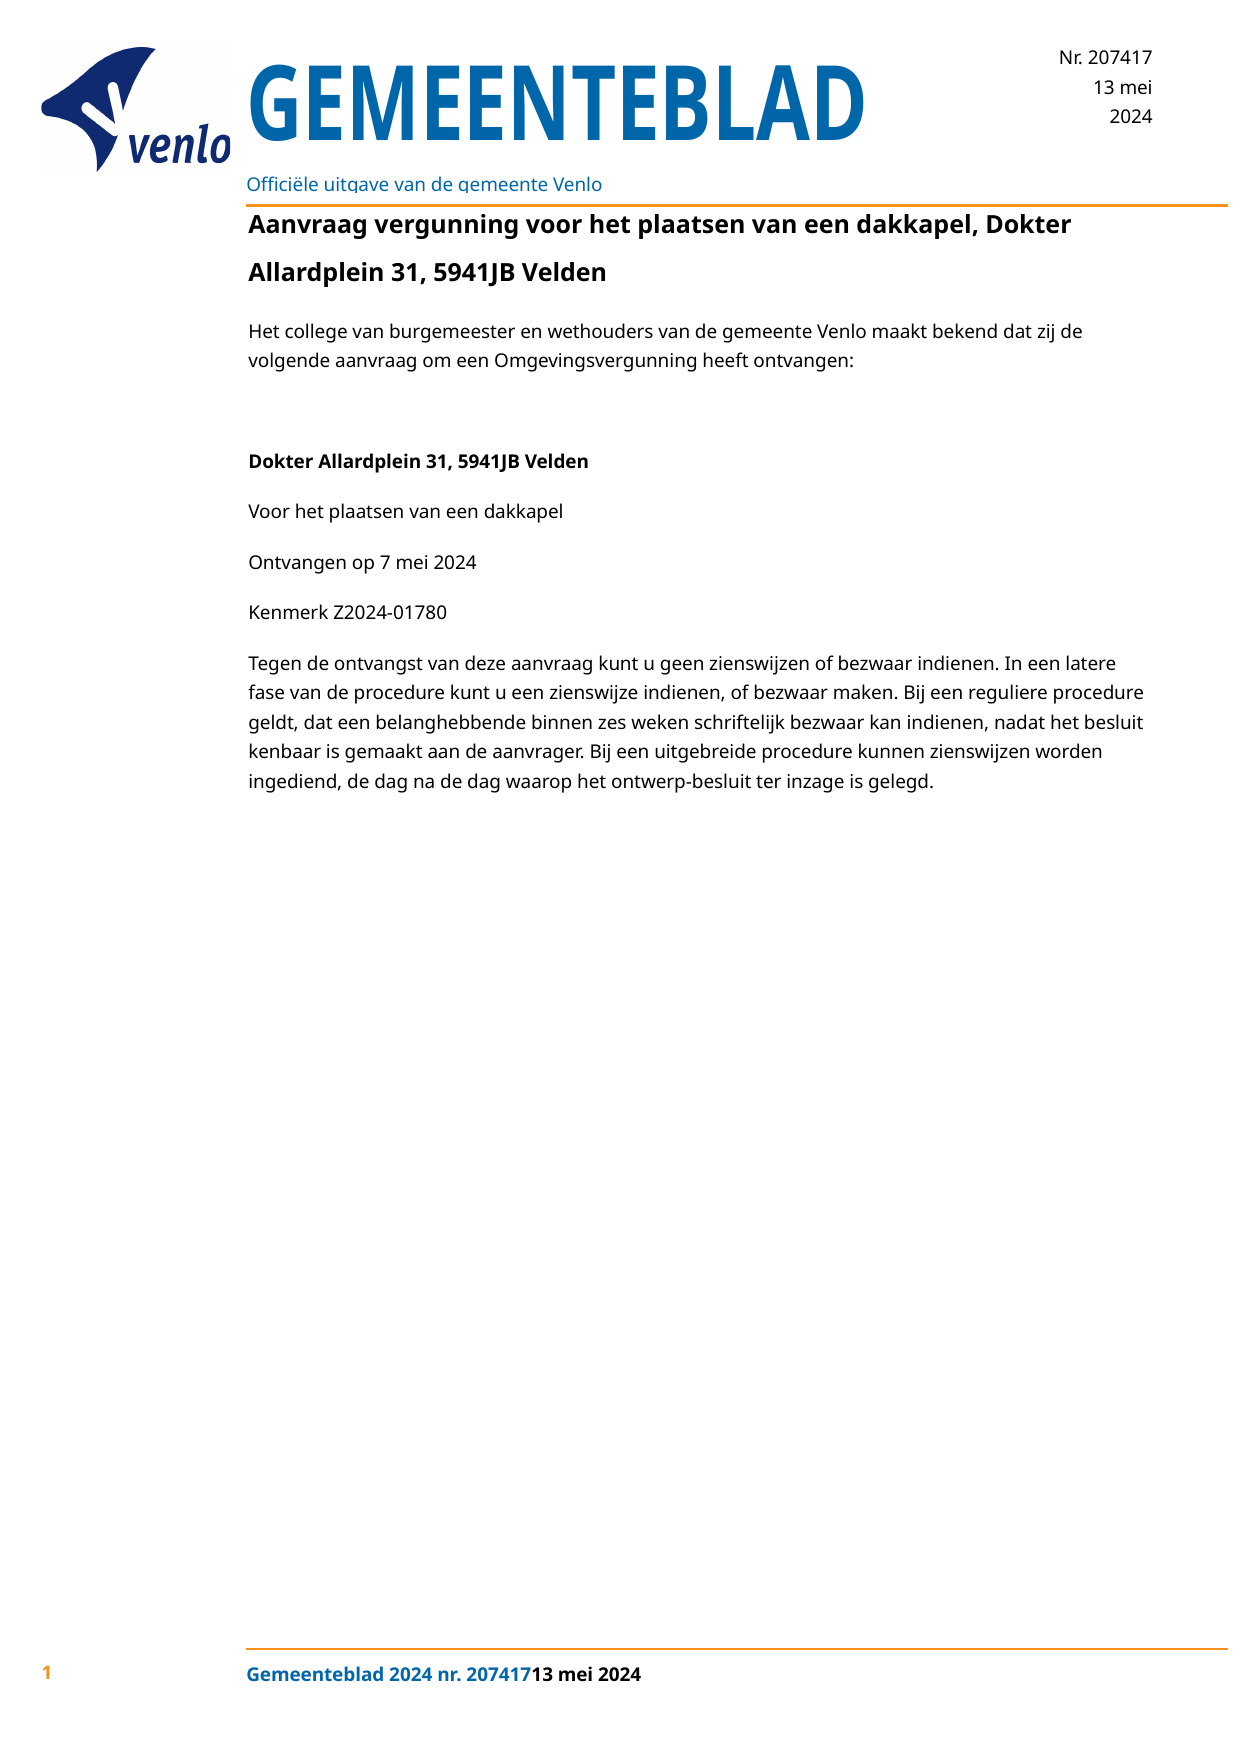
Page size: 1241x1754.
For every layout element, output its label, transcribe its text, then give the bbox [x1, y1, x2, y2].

picture [41, 47, 231, 172]
text Voor het plaatsen van een dakkapel [248, 499, 1152, 524]
text Dokter Allardplein 31, 5941JB Velden [248, 448, 1152, 474]
text Tegen de ontvangst van deze aanvraag kunt u geen zienswijzen of bezwaar indienen. In een latere fase van de procedure kunt u een zienswijze indienen, of bezwaar maken. Bij een reguliere procedure geldt, dat een belanghebbende binnen zes weken schriftelijk bezwaar kan indienen, nadat het besluit kenbaar is gemaakt aan de aanvrager. Bij een uitgebreide procedure kunnen zienswijzen worden ingediend, de dag na de dag waarop het ontwerp-besluit ter inzage is gelegd. [248, 650, 1152, 794]
text Het college van burgemeester en wethouders van de gemeente Venlo maakt bekend dat zij de volgende aanvraag om een Omgevingsvergunning heeft ontvangen: [248, 318, 1152, 373]
text Kenmerk Z2024-01780 [248, 599, 1152, 625]
text Ontvangen op 7 mei 2024 [248, 549, 1152, 575]
text Aanvraag vergunning voor het plaatsen van een dakkapel, Dokter Allardplein 31, 5941JB Velden [248, 207, 1152, 288]
